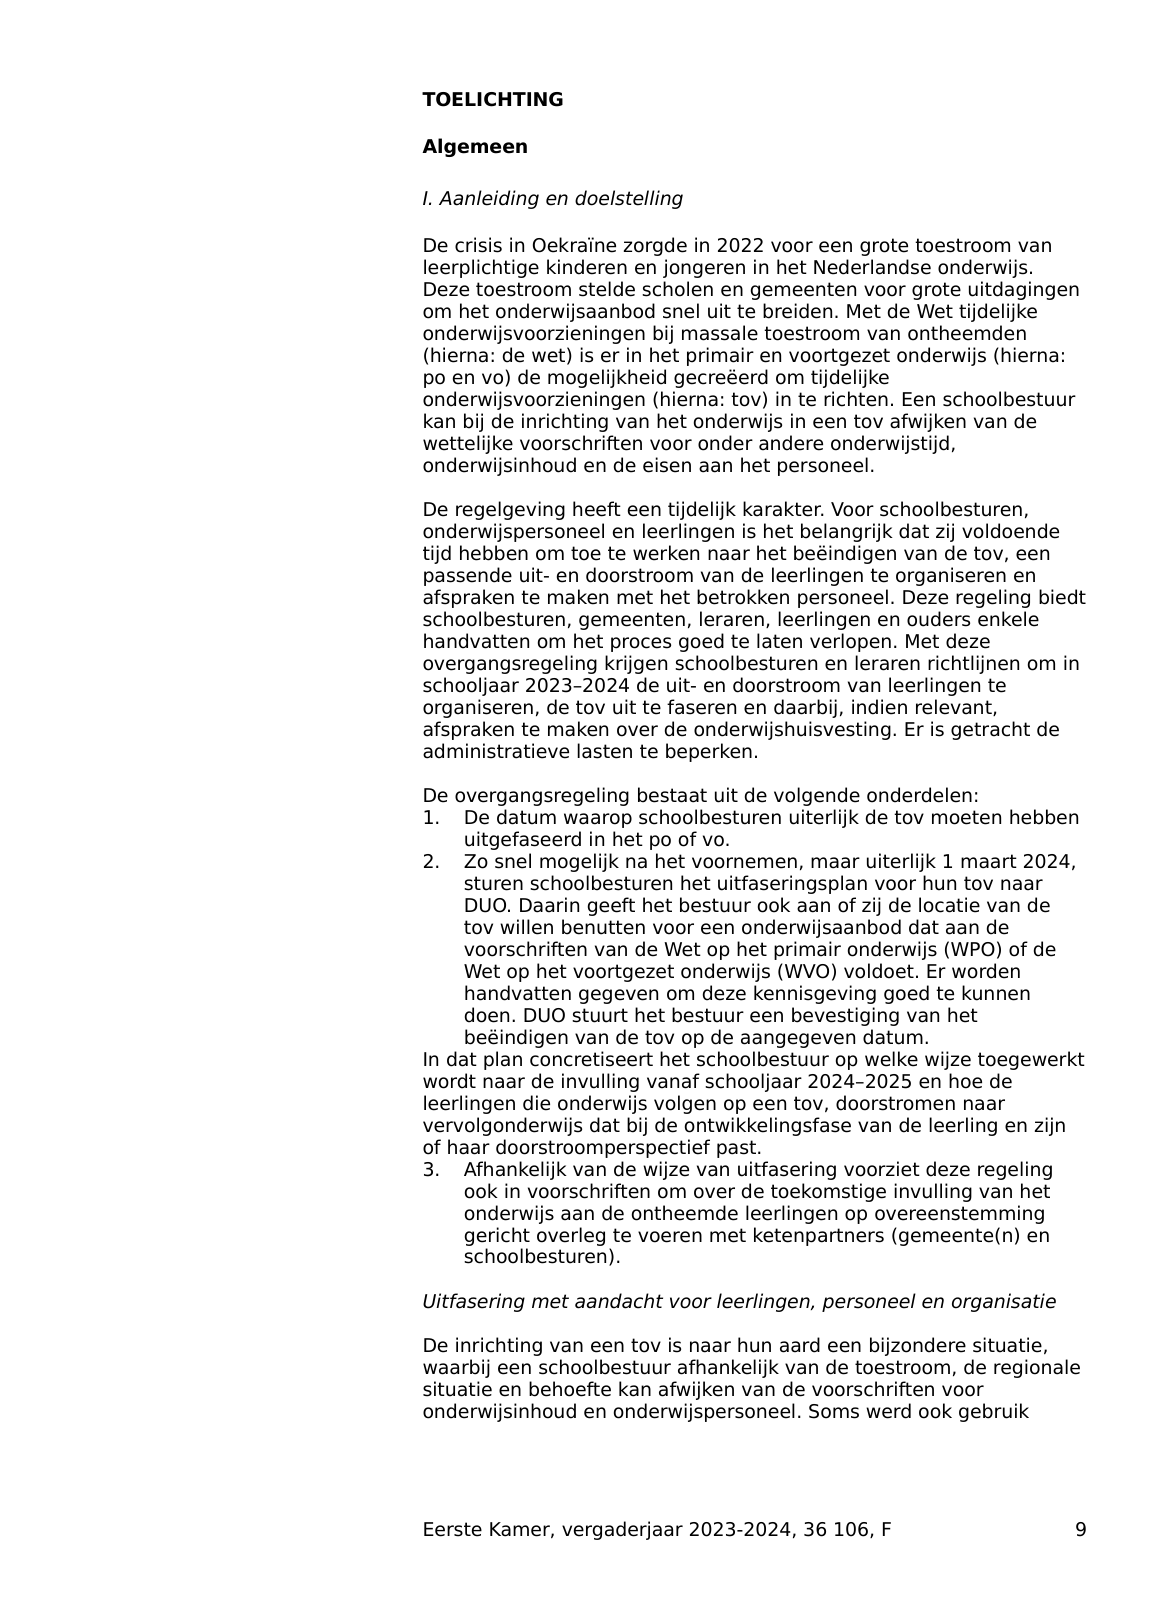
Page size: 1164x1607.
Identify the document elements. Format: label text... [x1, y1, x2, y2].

subtitle I. Aanleiding en doelstelling [422, 188, 1087, 210]
text De regelgeving heeft een tijdelijk karakter. Voor schoolbesturen, onderwijspersoneel en leerlingen is het belangrijk dat zij voldoende tijd hebben om toe te werken naar het beëindigen van de tov, een passende uit- en doorstroom van de leerlingen te organiseren en afspraken te maken met het betrokken personeel. Deze regeling biedt schoolbesturen, gemeenten, leraren, leerlingen en ouders enkele handvatten om het proces goed te laten verlopen. Met deze overgangsregeling krijgen schoolbesturen en leraren richtlijnen om in schooljaar 2023–2024 de uit- en doorstroom van leerlingen te organiseren, de tov uit te faseren en daarbij, indien relevant, afspraken te maken over de onderwijshuisvesting. Er is getracht de administratieve lasten te beperken. [422, 499, 1087, 763]
text De crisis in Oekraïne zorgde in 2022 voor een grote toestroom van leerplichtige kinderen en jongeren in het Nederlandse onderwijs. Deze toestroom stelde scholen en gemeenten voor grote uitdagingen om het onderwijsaanbod snel uit te breiden. Met de Wet tijdelijke onderwijsvoorzieningen bij massale toestroom van ontheemden (hierna: de wet) is er in het primair en voortgezet onderwijs (hierna: po en vo) de mogelijkheid gecreëerd om tijdelijke onderwijsvoorzieningen (hierna: tov) in te richten. Een schoolbestuur kan bij de inrichting van het onderwijs in een tov afwijken van de wettelijke voorschriften voor onder andere onderwijstijd, onderwijsinhoud en de eisen aan het personeel. [422, 235, 1087, 477]
text De inrichting van een tov is naar hun aard een bijzondere situatie, waarbij een schoolbestuur afhankelijk van de toestroom, de regionale situatie en behoefte kan afwijken van de voorschriften voor onderwijsinhoud en onderwijspersoneel. Soms werd ook gebruik [422, 1335, 1087, 1423]
text 1. De datum waarop schoolbesturen uiterlijk de tov moeten hebben uitgefaseerd in het po of vo. [422, 807, 1087, 851]
text 2. Zo snel mogelijk na het voornemen, maar uiterlijk 1 maart 2024, sturen schoolbesturen het uitfaseringsplan voor hun tov naar DUO. Daarin geeft het bestuur ook aan of zij de locatie van de tov willen benutten voor een onderwijsaanbod dat aan de voorschriften van de Wet op het primair onderwijs (WPO) of de Wet op het voortgezet onderwijs (WVO) voldoet. Er worden handvatten gegeven om deze kennisgeving goed te kunnen doen. DUO stuurt het bestuur een bevestiging van het beëindigen van de tov op de aangegeven datum. [422, 851, 1087, 1049]
text 3. Afhankelijk van de wijze van uitfasering voorziet deze regeling ook in voorschriften om over de toekomstige invulling van het onderwijs aan de ontheemde leerlingen op overeenstemming gericht overleg te voeren met ketenpartners (gemeente(n) en schoolbesturen). [422, 1158, 1087, 1268]
subtitle TOELICHTING [422, 89, 1087, 111]
subtitle Uitfasering met aandacht voor leerlingen, personeel en organisatie [422, 1291, 1087, 1313]
text De overgangsregeling bestaat uit de volgende onderdelen: [422, 785, 1087, 807]
text In dat plan concretiseert het schoolbestuur op welke wijze toegewerkt wordt naar de invulling vanaf schooljaar 2024–2025 en hoe de leerlingen die onderwijs volgen op een tov, doorstromen naar vervolgonderwijs dat bij de ontwikkelingsfase van de leerling en zijn of haar doorstroomperspectief past. [422, 1049, 1087, 1158]
subtitle Algemeen [422, 136, 1087, 158]
